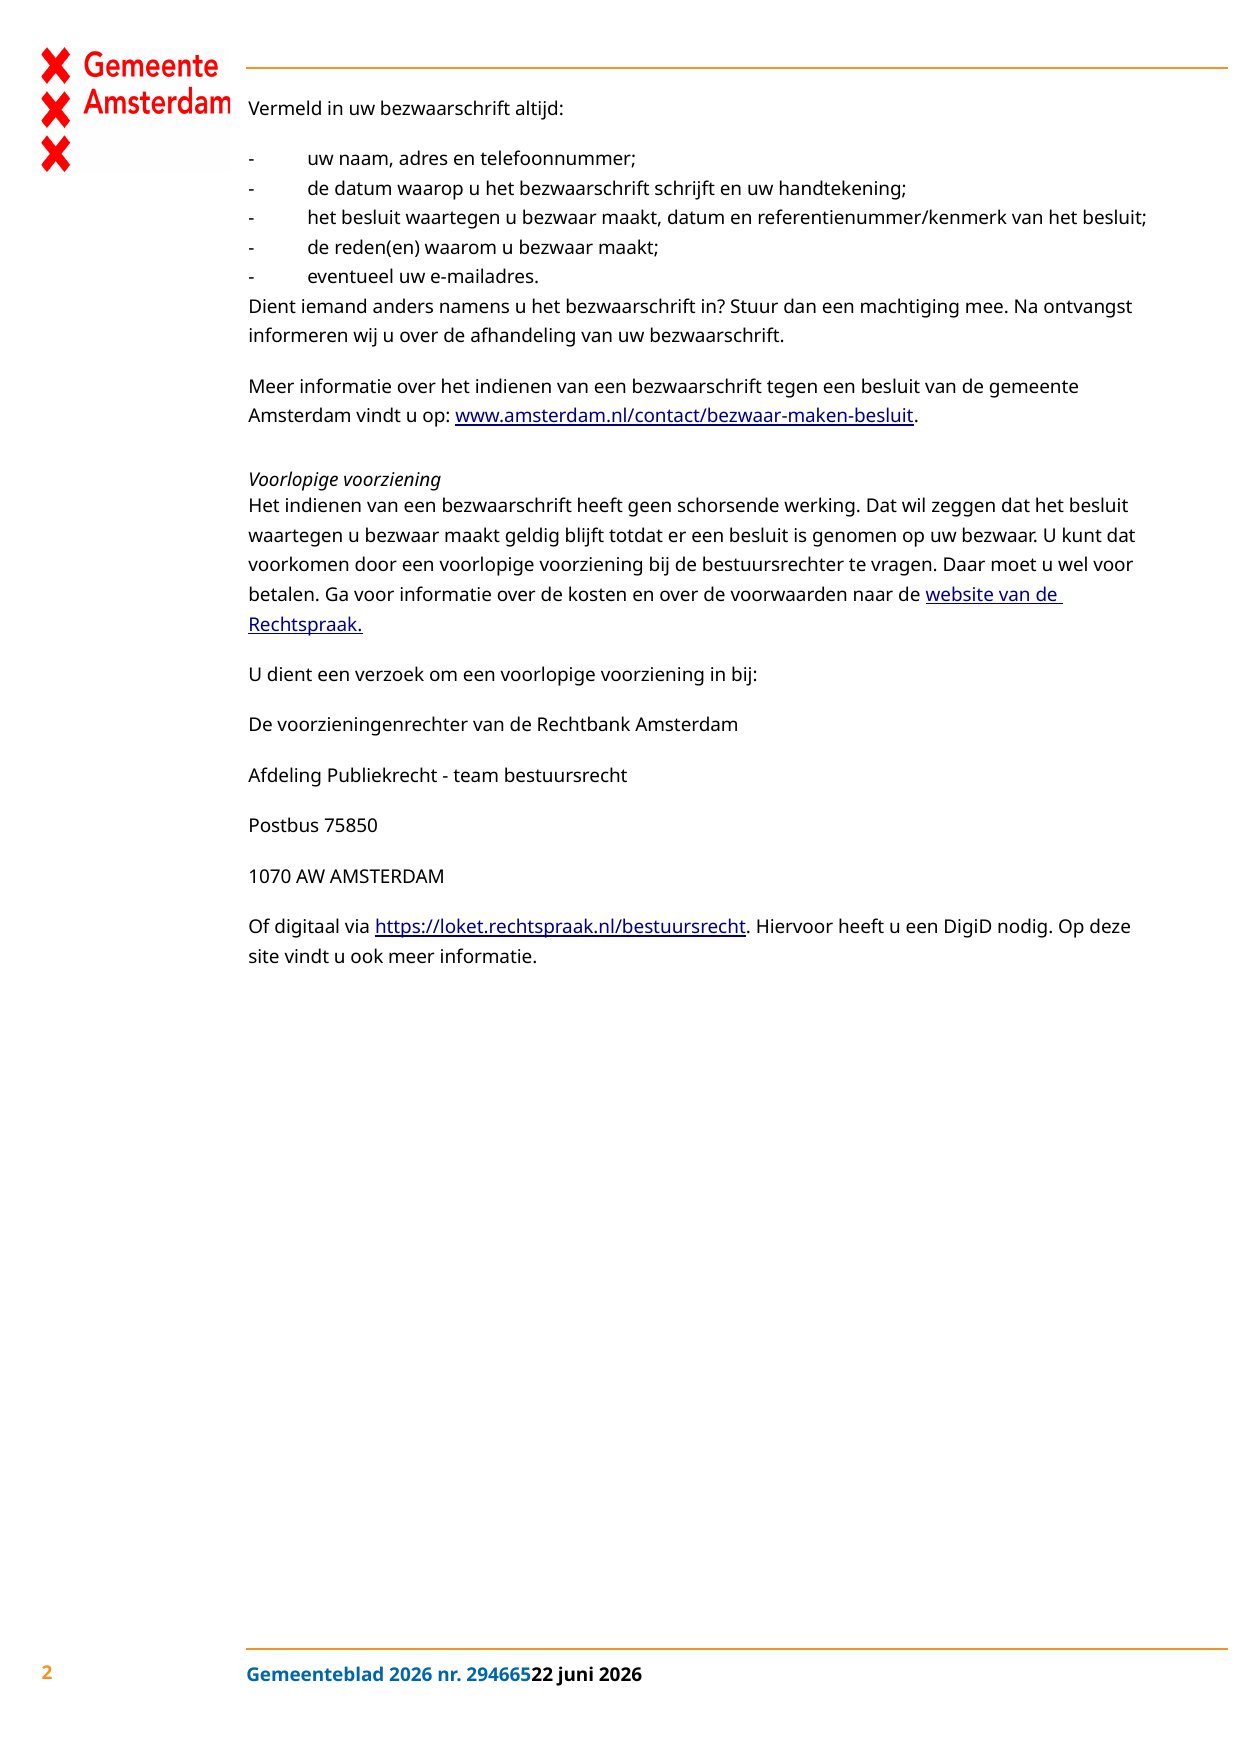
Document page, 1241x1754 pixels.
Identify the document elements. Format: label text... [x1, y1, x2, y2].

text De voorzieningenrechter van de Rechtbank Amsterdam [248, 712, 1152, 737]
text Meer informatie over het indienen van een bezwaarschrift tegen een besluit van de gemeente Amsterdam vindt u op: www.amsterdam.nl/contact/bezwaar-maken-besluit. [248, 373, 1152, 428]
picture [41, 47, 231, 172]
text U dient een verzoek om een voorlopige voorziening in bij: [248, 661, 1152, 687]
list het besluit waartegen u bezwaar maakt, datum en referentienummer/kenmerk van het besluit; [248, 204, 1152, 230]
text Postbus 75850 [248, 812, 1152, 838]
list eventueel uw e-mailadres. [248, 263, 1152, 289]
list de reden(en) waarom u bezwaar maakt; [248, 234, 1152, 260]
text 1070 AW AMSTERDAM [248, 863, 1152, 888]
text Vermeld in uw bezwaarschrift altijd: [248, 95, 1152, 121]
text Dient iemand anders namens u het bezwaarschrift in? Stuur dan een machtiging mee. Na ontvangst informeren wij u over de afhandeling van uw bezwaarschrift. [248, 293, 1152, 348]
list uw naam, adres en telefoonnummer; [248, 145, 1152, 171]
text Afdeling Publiekrecht - team bestuursrecht [248, 762, 1152, 788]
text Of digitaal via https://loket.rechtspraak.nl/bestuursrecht. Hiervoor heeft u een DigiD nodig. Op deze site vindt u ook meer informatie. [248, 913, 1152, 968]
text Het indienen van een bezwaarschrift heeft geen schorsende werking. Dat wil zeggen dat het besluit waartegen u bezwaar maakt geldig blijft totdat er een besluit is genomen op uw bezwaar. U kunt dat voorkomen door een voorlopige voorziening bij de bestuursrechter te vragen. Daar moet u wel voor betalen. Ga voor informatie over de kosten en over de voorwaarden naar de website van de Rechtspraak. [248, 492, 1152, 636]
text Voorlopige voorziening [248, 467, 1152, 492]
list de datum waarop u het bezwaarschrift schrijft en uw handtekening; [248, 175, 1152, 201]
